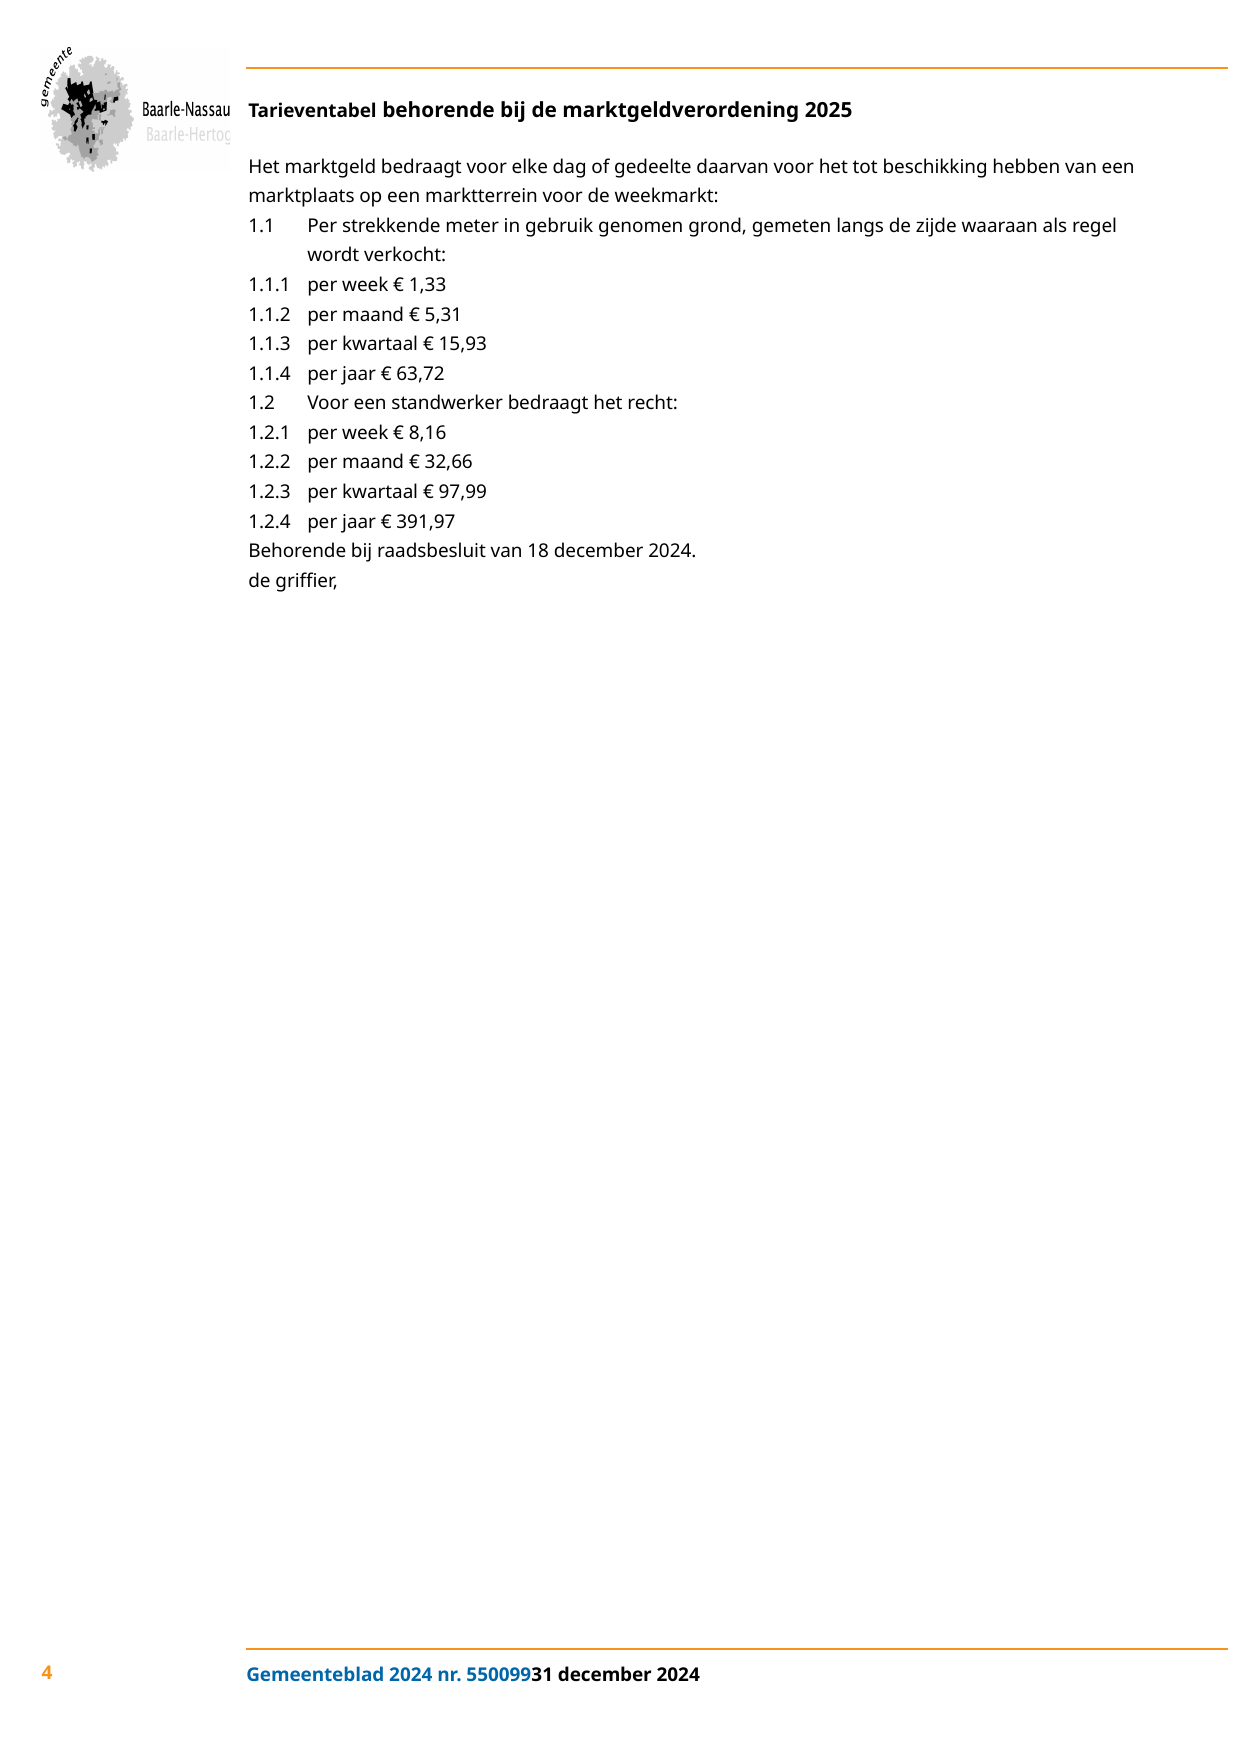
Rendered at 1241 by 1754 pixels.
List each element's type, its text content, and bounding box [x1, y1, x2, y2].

list per kwartaal € 97,99 [248, 478, 1152, 504]
list per maand € 32,66 [248, 449, 1152, 474]
list Voor een standwerker bedraagt het recht: [248, 389, 1152, 415]
list per jaar € 391,97 [248, 508, 1152, 534]
text Behorende bij raadsbesluit van 18 december 2024. [248, 537, 1152, 563]
list per maand € 5,31 [248, 301, 1152, 327]
list per jaar € 63,72 [248, 360, 1152, 386]
list Per strekkende meter in gebruik genomen grond, gemeten langs de zijde waaraan als regel wordt verkocht: [248, 212, 1152, 267]
list per kwartaal € 15,93 [248, 330, 1152, 356]
picture [41, 47, 231, 172]
text Het marktgeld bedraagt voor elke dag of gedeelte daarvan voor het tot beschikking hebben van een marktplaats op een marktterrein voor de weekmarkt: [248, 153, 1152, 208]
list per week € 1,33 [248, 271, 1152, 297]
text Tarieventabel behorende bij de marktgeldverordening 2025 [248, 95, 1152, 123]
text de griffier, [248, 567, 1152, 593]
list per week € 8,16 [248, 419, 1152, 445]
